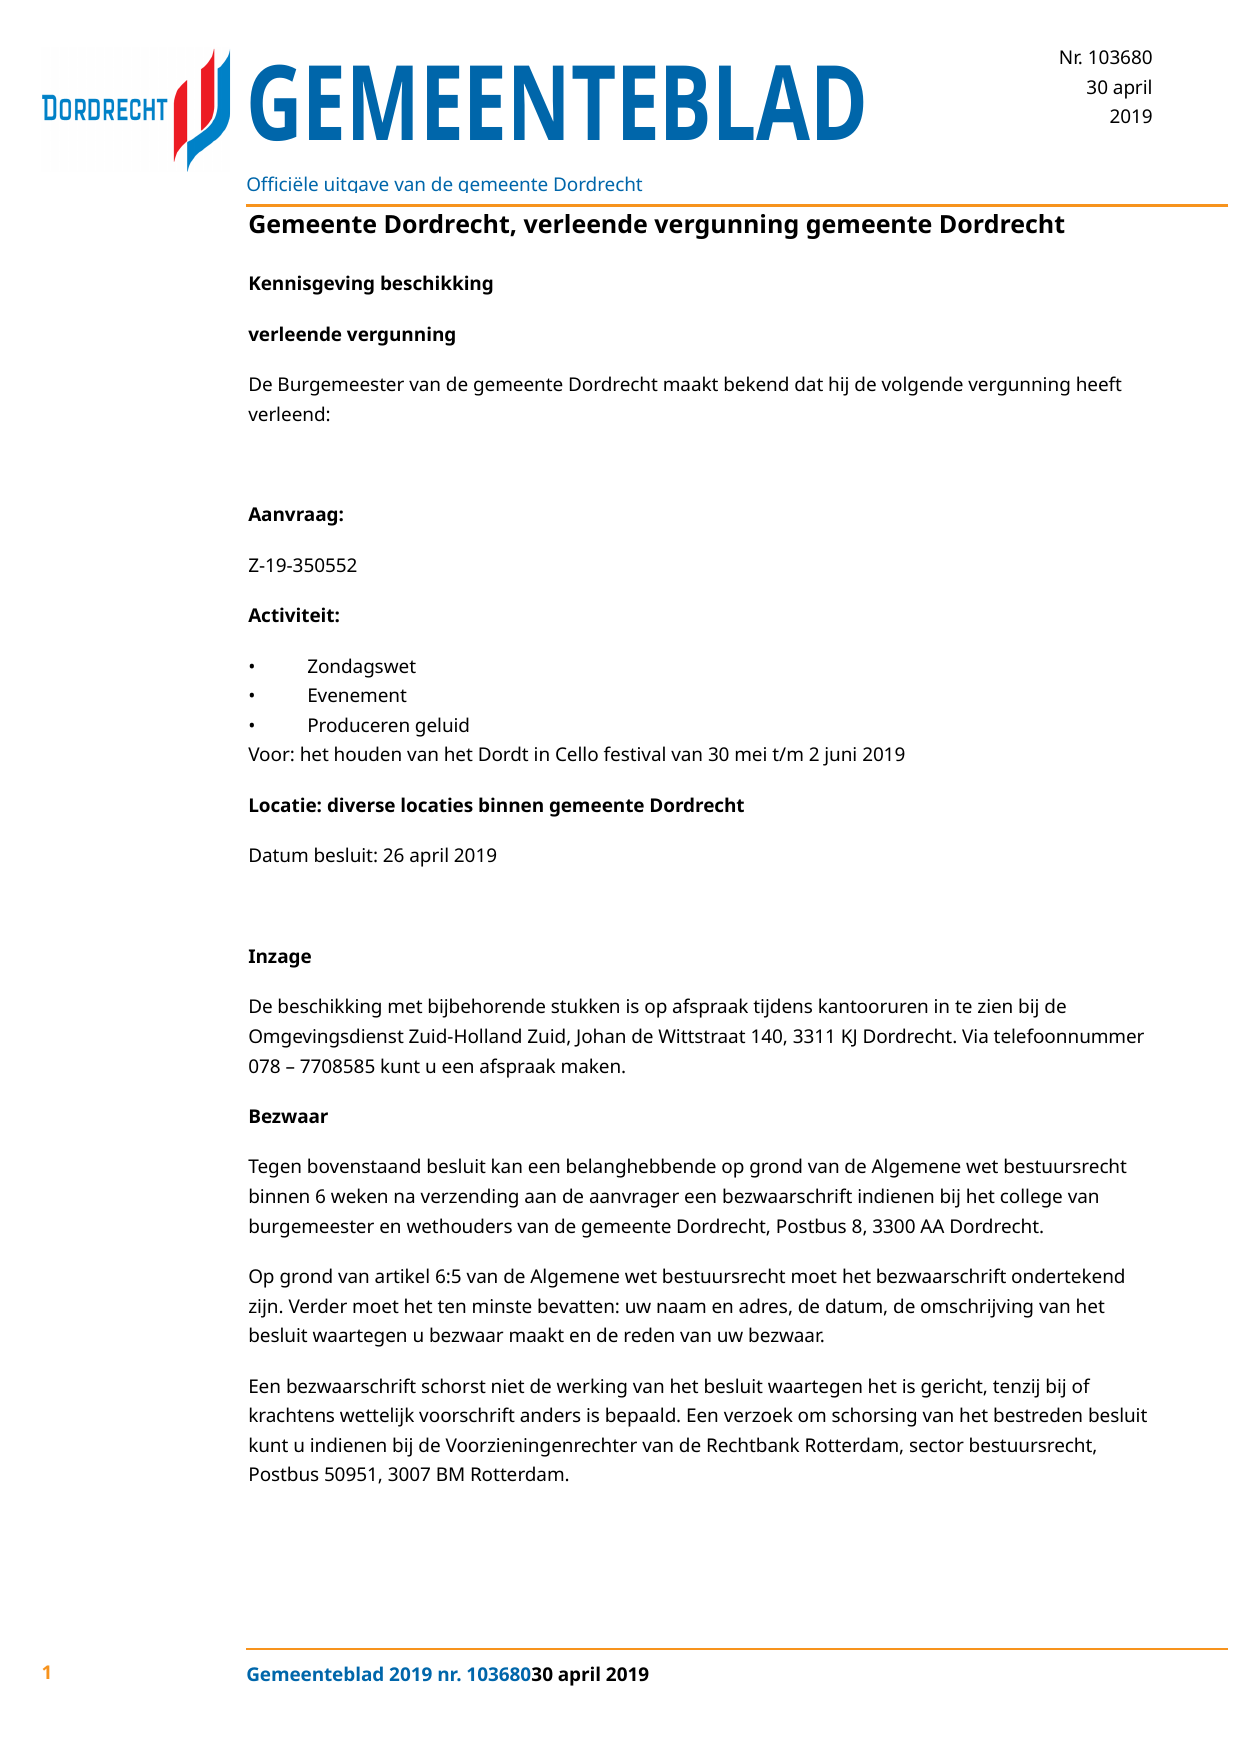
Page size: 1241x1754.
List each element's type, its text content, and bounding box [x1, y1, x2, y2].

text Bezwaar [248, 1103, 1152, 1129]
text Een bezwaarschrift schorst niet de werking van het besluit waartegen het is gericht, tenzij bij of krachtens wettelijk voorschrift anders is bepaald. Een verzoek om schorsing van het bestreden besluit kunt u indienen bij de Voorzieningenrechter van de Rechtbank Rotterdam, sector bestuursrecht, Postbus 50951, 3007 BM Rotterdam. [248, 1373, 1152, 1487]
text Gemeente Dordrecht, verleende vergunning gemeente Dordrecht [248, 207, 1152, 241]
text De beschikking met bijbehorende stukken is op afspraak tijdens kantooruren in te zien bij de Omgevingsdienst Zuid-Holland Zuid, Johan de Wittstraat 140, 3311 KJ Dordrecht. Via telefoonnummer 078 – 7708585 kunt u een afspraak maken. [248, 994, 1152, 1078]
text Voor: het houden van het Dordt in Cello festival van 30 mei t/m 2 juni 2019 [248, 742, 1152, 767]
text Datum besluit: 26 april 2019 [248, 842, 1152, 868]
text Tegen bovenstaand besluit kan een belanghebbende op grond van de Algemene wet bestuursrecht binnen 6 weken na verzending aan de aanvrager een bezwaarschrift indienen bij het college van burgemeester en wethouders van de gemeente Dordrecht, Postbus 8, 3300 AA Dordrecht. [248, 1154, 1152, 1238]
picture [41, 47, 231, 172]
text De Burgemeester van de gemeente Dordrecht maakt bekend dat hij de volgende vergunning heeft verleend: [248, 371, 1152, 426]
list Produceren geluid [248, 712, 1152, 738]
text Locatie: diverse locaties binnen gemeente Dordrecht [248, 792, 1152, 818]
list Evenement [248, 682, 1152, 708]
text Op grond van artikel 6:5 van de Algemene wet bestuursrecht moet het bezwaarschrift ondertekend zijn. Verder moet het ten minste bevatten: uw naam en adres, de datum, de omschrijving van het besluit waartegen u bezwaar maakt en de reden van uw bezwaar. [248, 1263, 1152, 1348]
text Inzage [248, 943, 1152, 969]
list Zondagswet [248, 653, 1152, 678]
text Kennisgeving beschikking [248, 270, 1152, 296]
text Z-19-350552 [248, 552, 1152, 578]
text Activiteit: [248, 602, 1152, 628]
text verleende vergunning [248, 321, 1152, 346]
text Aanvraag: [248, 502, 1152, 527]
